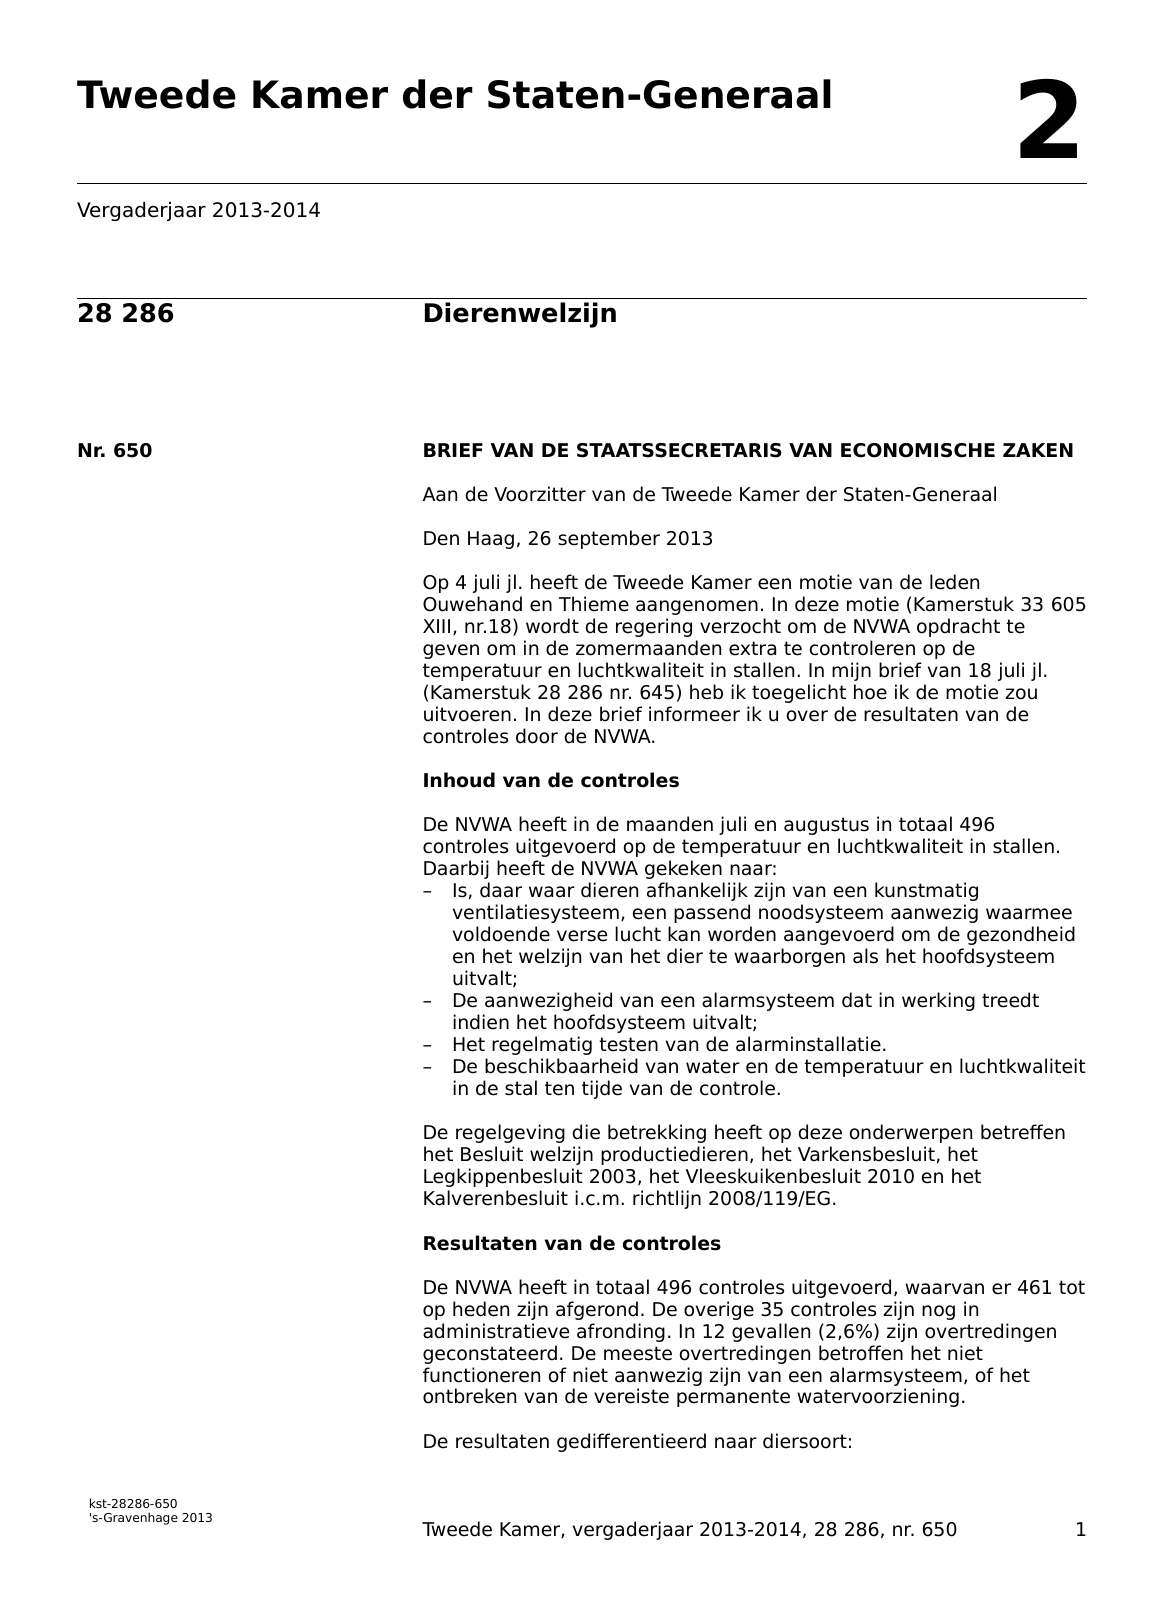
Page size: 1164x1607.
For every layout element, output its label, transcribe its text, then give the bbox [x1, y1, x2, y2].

text – De beschikbaarheid van water en de temperatuur en luchtkwaliteit in de stal ten tijde van de controle. [422, 1056, 1087, 1100]
table_header Tweede Kamer der Staten-Generaal [77, 59, 886, 183]
text De resultaten gedifferentieerd naar diersoort: [422, 1431, 1087, 1453]
subtitle Resultaten van de controles [422, 1232, 1087, 1254]
subtitle Inhoud van de controles [422, 770, 1087, 792]
text Op 4 juli jl. heeft de Tweede Kamer een motie van de leden Ouwehand en Thieme aangenomen. In deze motie (Kamerstuk 33 605 XIII, nr.18) wordt de regering verzocht om de NVWA opdracht te geven om in de zomermaanden extra te controleren op de temperatuur en luchtkwaliteit in stallen. In mijn brief van 18 juli jl. (Kamerstuk 28 286 nr. 645) heb ik toegelicht hoe ik de motie zou uitvoeren. In deze brief informeer ik u over de resultaten van de controles door de NVWA. [422, 572, 1087, 748]
text – Het regelmatig testen van de alarminstallatie. [422, 1034, 1087, 1056]
text Den Haag, 26 september 2013 [422, 528, 1087, 550]
text kst-28286-650 [88, 1497, 323, 1511]
text Aan de Voorzitter van de Tweede Kamer der Staten-Generaal [422, 484, 1087, 506]
text De NVWA heeft in totaal 496 controles uitgevoerd, waarvan er 461 tot op heden zijn afgerond. De overige 35 controles zijn nog in administratieve afronding. In 12 gevallen (2,6%) zijn overtredingen geconstateerd. De meeste overtredingen betroffen het niet functioneren of niet aanwezig zijn van een alarmsysteem, of het ontbreken van de vereiste permanente watervoorziening. [422, 1277, 1087, 1408]
table_header 2 [886, 59, 1087, 183]
subtitle 28 286 Dierenwelzijn [77, 299, 1087, 329]
text 's-Gravenhage 2013 [88, 1511, 323, 1525]
text De regelgeving die betrekking heeft op deze onderwerpen betreffen het Besluit welzijn productiedieren, het Varkensbesluit, het Legkippenbesluit 2003, het Vleeskuikenbesluit 2010 en het Kalverenbesluit i.c.m. richtlijn 2008/119/EG. [422, 1122, 1087, 1210]
table_cell Vergaderjaar 2013-2014 [77, 184, 1087, 298]
text De NVWA heeft in de maanden juli en augustus in totaal 496 controles uitgevoerd op de temperatuur en luchtkwaliteit in stallen. Daarbij heeft de NVWA gekeken naar: [422, 814, 1087, 880]
text – Is, daar waar dieren afhankelijk zijn van een kunstmatig ventilatiesysteem, een passend noodsysteem aanwezig waarmee voldoende verse lucht kan worden aangevoerd om de gezondheid en het welzijn van het dier te waarborgen als het hoofdsysteem uitvalt; [422, 880, 1087, 990]
subtitle Nr. 650 BRIEF VAN DE STAATSSECRETARIS VAN ECONOMISCHE ZAKEN [77, 440, 1087, 462]
text – De aanwezigheid van een alarmsysteem dat in werking treedt indien het hoofdsysteem uitvalt; [422, 990, 1087, 1034]
